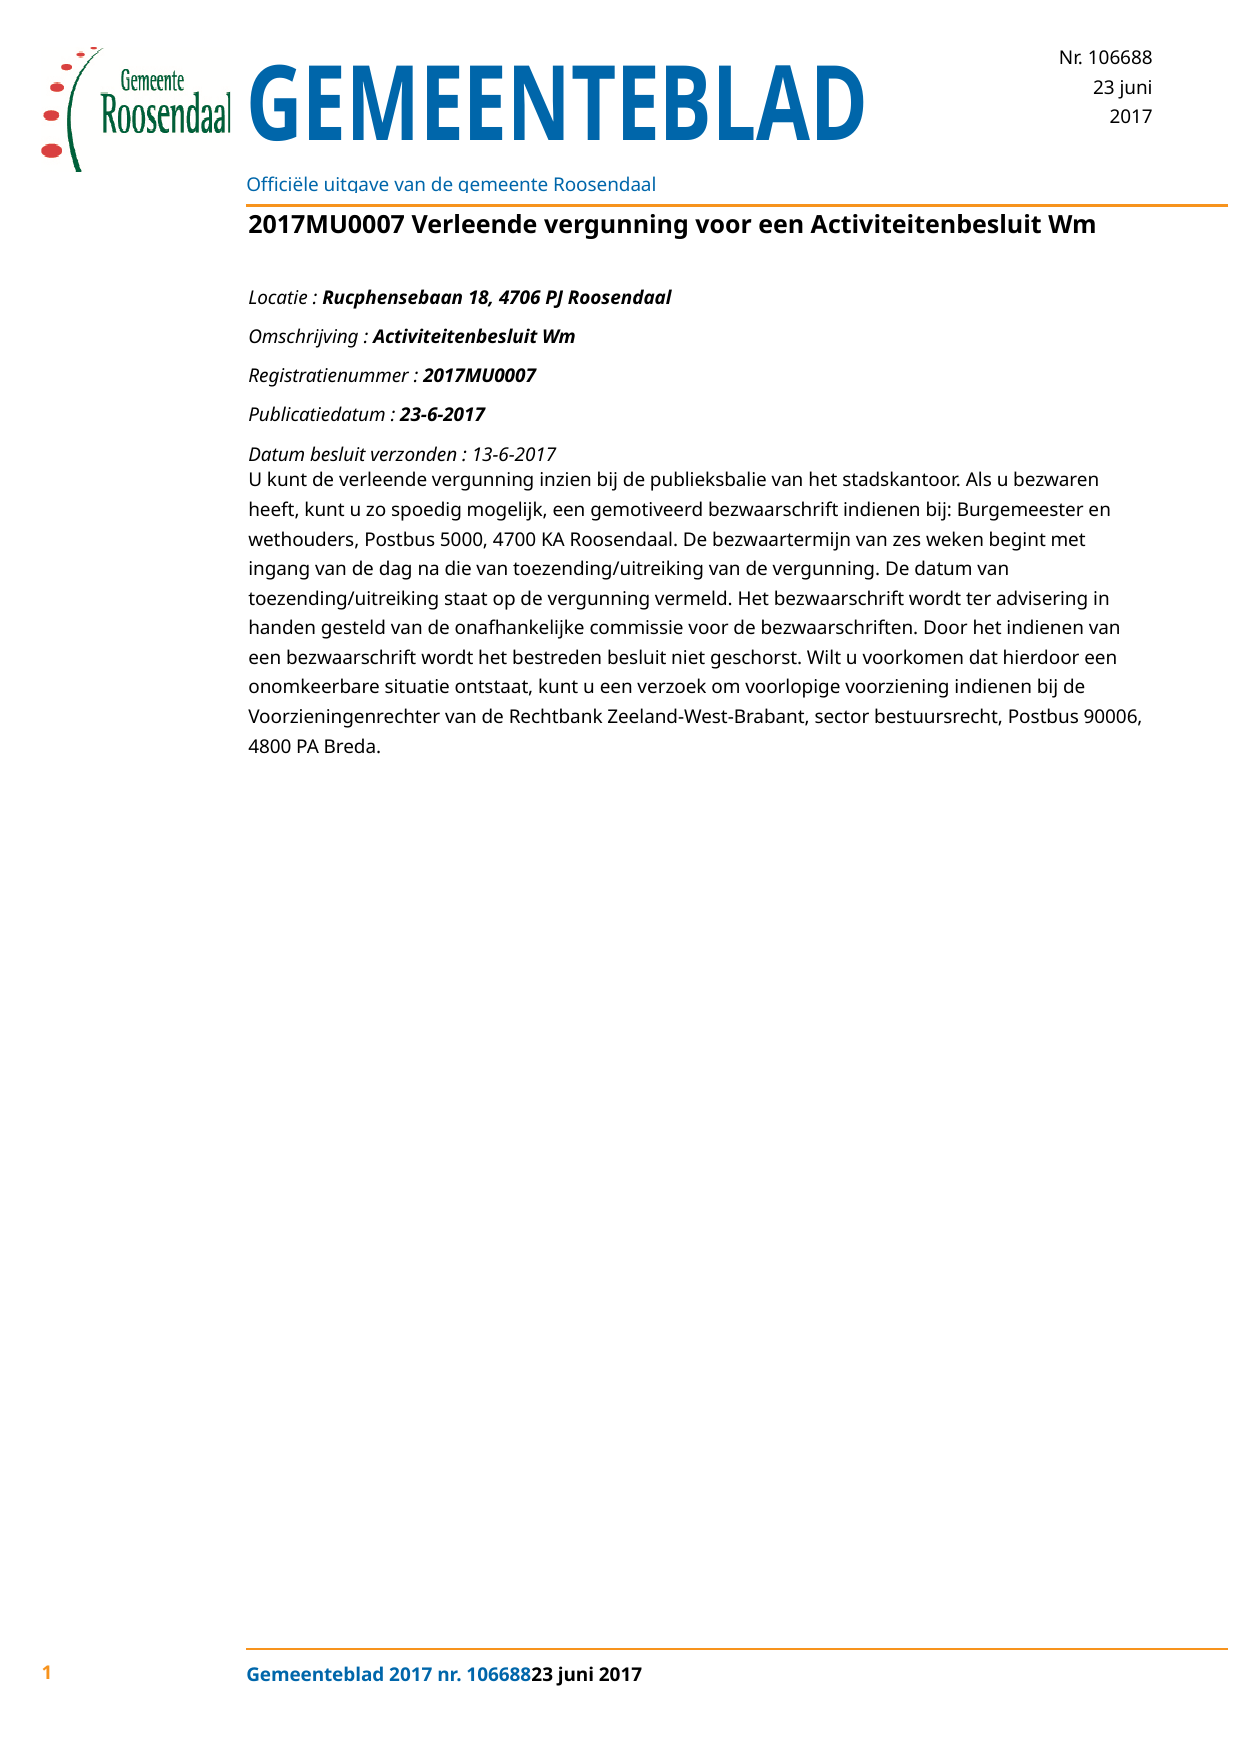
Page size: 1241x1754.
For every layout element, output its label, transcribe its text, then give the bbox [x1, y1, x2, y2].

text U kunt de verleende vergunning inzien bij de publieksbalie van het stadskantoor. Als u bezwaren heeft, kunt u zo spoedig mogelijk, een gemotiveerd bezwaarschrift indienen bij: Burgemeester en wethouders, Postbus 5000, 4700 KA Roosendaal. De bezwaartermijn van zes weken begint met ingang van de dag na die van toezending/uitreiking van de vergunning. De datum van toezending/uitreiking staat op de vergunning vermeld. Het bezwaarschrift wordt ter advisering in handen gesteld van de onafhankelijke commissie voor de bezwaarschriften. Door het indienen van een bezwaarschrift wordt het bestreden besluit niet geschorst. Wilt u voorkomen dat hierdoor een onomkeerbare situatie ontstaat, kunt u een verzoek om voorlopige voorziening indienen bij de Voorzieningenrechter van de Rechtbank Zeeland-West-Brabant, sector bestuursrecht, Postbus 90006, 4800 PA Breda. [248, 467, 1152, 759]
text Omschrijving : Activiteitenbesluit Wm [248, 323, 1152, 349]
text 2017MU0007 Verleende vergunning voor een Activiteitenbesluit Wm [248, 207, 1152, 241]
text Publicatiedatum : 23-6-2017 [248, 402, 1152, 427]
text Registratienummer : 2017MU0007 [248, 362, 1152, 388]
picture [41, 47, 231, 172]
text Locatie : Rucphensebaan 18, 4706 PJ Roosendaal [248, 284, 1152, 309]
text Datum besluit verzonden : 13-6-2017 [248, 441, 1152, 467]
